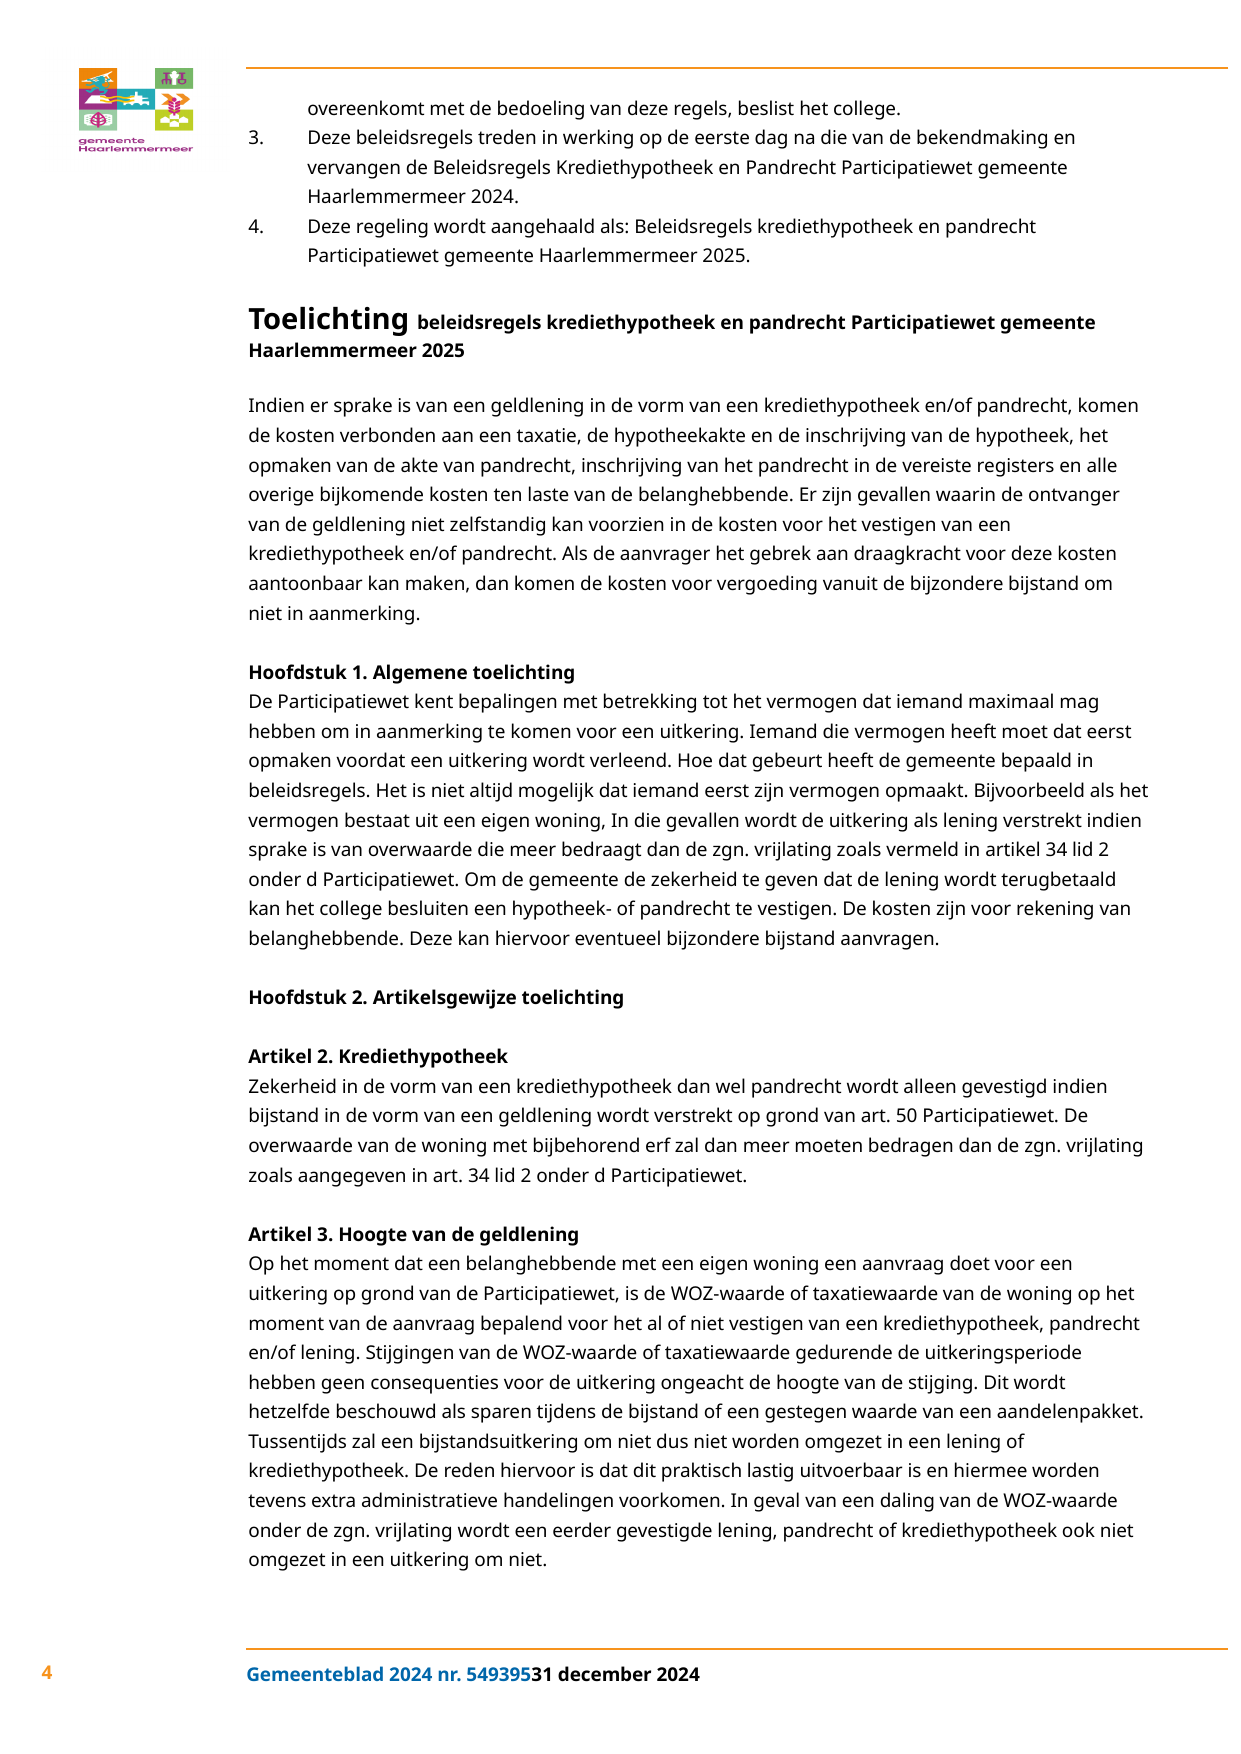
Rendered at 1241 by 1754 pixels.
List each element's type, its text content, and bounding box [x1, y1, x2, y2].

text Artikel 3. Hoogte van de geldlening [248, 1221, 1152, 1247]
text Indien er sprake is van een geldlening in de vorm van een krediethypotheek en/of pandrecht, komen de kosten verbonden aan een taxatie, de hypotheekakte en de inschrijving van de hypotheek, het opmaken van de akte van pandrecht, inschrijving van het pandrecht in de vereiste registers en alle overige bijkomende kosten ten laste van de belanghebbende. Er zijn gevallen waarin de ontvanger van de geldlening niet zelfstandig kan voorzien in de kosten voor het vestigen van een krediethypotheek en/of pandrecht. Als de aanvrager het gebrek aan draagkracht voor deze kosten aantoonbaar kan maken, dan komen de kosten voor vergoeding vanuit de bijzondere bijstand om niet in aanmerking. [248, 393, 1152, 625]
text Artikel 2. Krediethypotheek [248, 1043, 1152, 1069]
text Toelichting beleidsregels krediethypotheek en pandrecht Participatiewet gemeente Haarlemmermeer 2025 [248, 298, 1152, 363]
list overeenkomt met de bedoeling van deze regels, beslist het college. [248, 95, 1152, 121]
text Zekerheid in de vorm van een krediethypotheek dan wel pandrecht wordt alleen gevestigd indien bijstand in de vorm van een geldlening wordt verstrekt op grond van art. 50 Participatiewet. De overwaarde van de woning met bijbehorend erf zal dan meer moeten bedragen dan de zgn. vrijlating zoals aangegeven in art. 34 lid 2 onder d Participatiewet. [248, 1073, 1152, 1187]
text Hoofdstuk 2. Artikelsgewijze toelichting [248, 984, 1152, 1010]
text Hoofdstuk 1. Algemene toelichting [248, 659, 1152, 684]
text Op het moment dat een belanghebbende met een eigen woning een aanvraag doet voor een uitkering op grond van de Participatiewet, is de WOZ-waarde of taxatiewaarde van de woning op het moment van de aanvraag bepalend voor het al of niet vestigen van een krediethypotheek, pandrecht en/of lening. Stijgingen van de WOZ-waarde of taxatiewaarde gedurende de uitkeringsperiode hebben geen consequenties voor de uitkering ongeacht de hoogte van de stijging. Dit wordt hetzelfde beschouwd als sparen tijdens de bijstand of een gestegen waarde van een aandelenpakket. Tussentijds zal een bijstandsuitkering om niet dus niet worden omgezet in een lening of krediethypotheek. De reden hiervoor is dat dit praktisch lastig uitvoerbaar is en hiermee worden tevens extra administratieve handelingen voorkomen. In geval van een daling van de WOZ-waarde onder de zgn. vrijlating wordt een eerder gevestigde lening, pandrecht of krediethypotheek ook niet omgezet in een uitkering om niet. [248, 1251, 1152, 1572]
text De Participatiewet kent bepalingen met betrekking tot het vermogen dat iemand maximaal mag hebben om in aanmerking te komen voor een uitkering. Iemand die vermogen heeft moet dat eerst opmaken voordat een uitkering wordt verleend. Hoe dat gebeurt heeft de gemeente bepaald in beleidsregels. Het is niet altijd mogelijk dat iemand eerst zijn vermogen opmaakt. Bijvoorbeeld als het vermogen bestaat uit een eigen woning, In die gevallen wordt de uitkering als lening verstrekt indien sprake is van overwaarde die meer bedraagt dan de zgn. vrijlating zoals vermeld in artikel 34 lid 2 onder d Participatiewet. Om de gemeente de zekerheid te geven dat de lening wordt terugbetaald kan het college besluiten een hypotheek- of pandrecht te vestigen. De kosten zijn voor rekening van belanghebbende. Deze kan hiervoor eventueel bijzondere bijstand aanvragen. [248, 688, 1152, 951]
picture [41, 47, 231, 172]
list Deze beleidsregels treden in werking op de eerste dag na die van de bekendmaking en vervangen de Beleidsregels Krediethypotheek en Pandrecht Participatiewet gemeente Haarlemmermeer 2024. [248, 124, 1152, 209]
list Deze regeling wordt aangehaald als: Beleidsregels krediethypotheek en pandrecht Participatiewet gemeente Haarlemmermeer 2025. [248, 213, 1152, 268]
